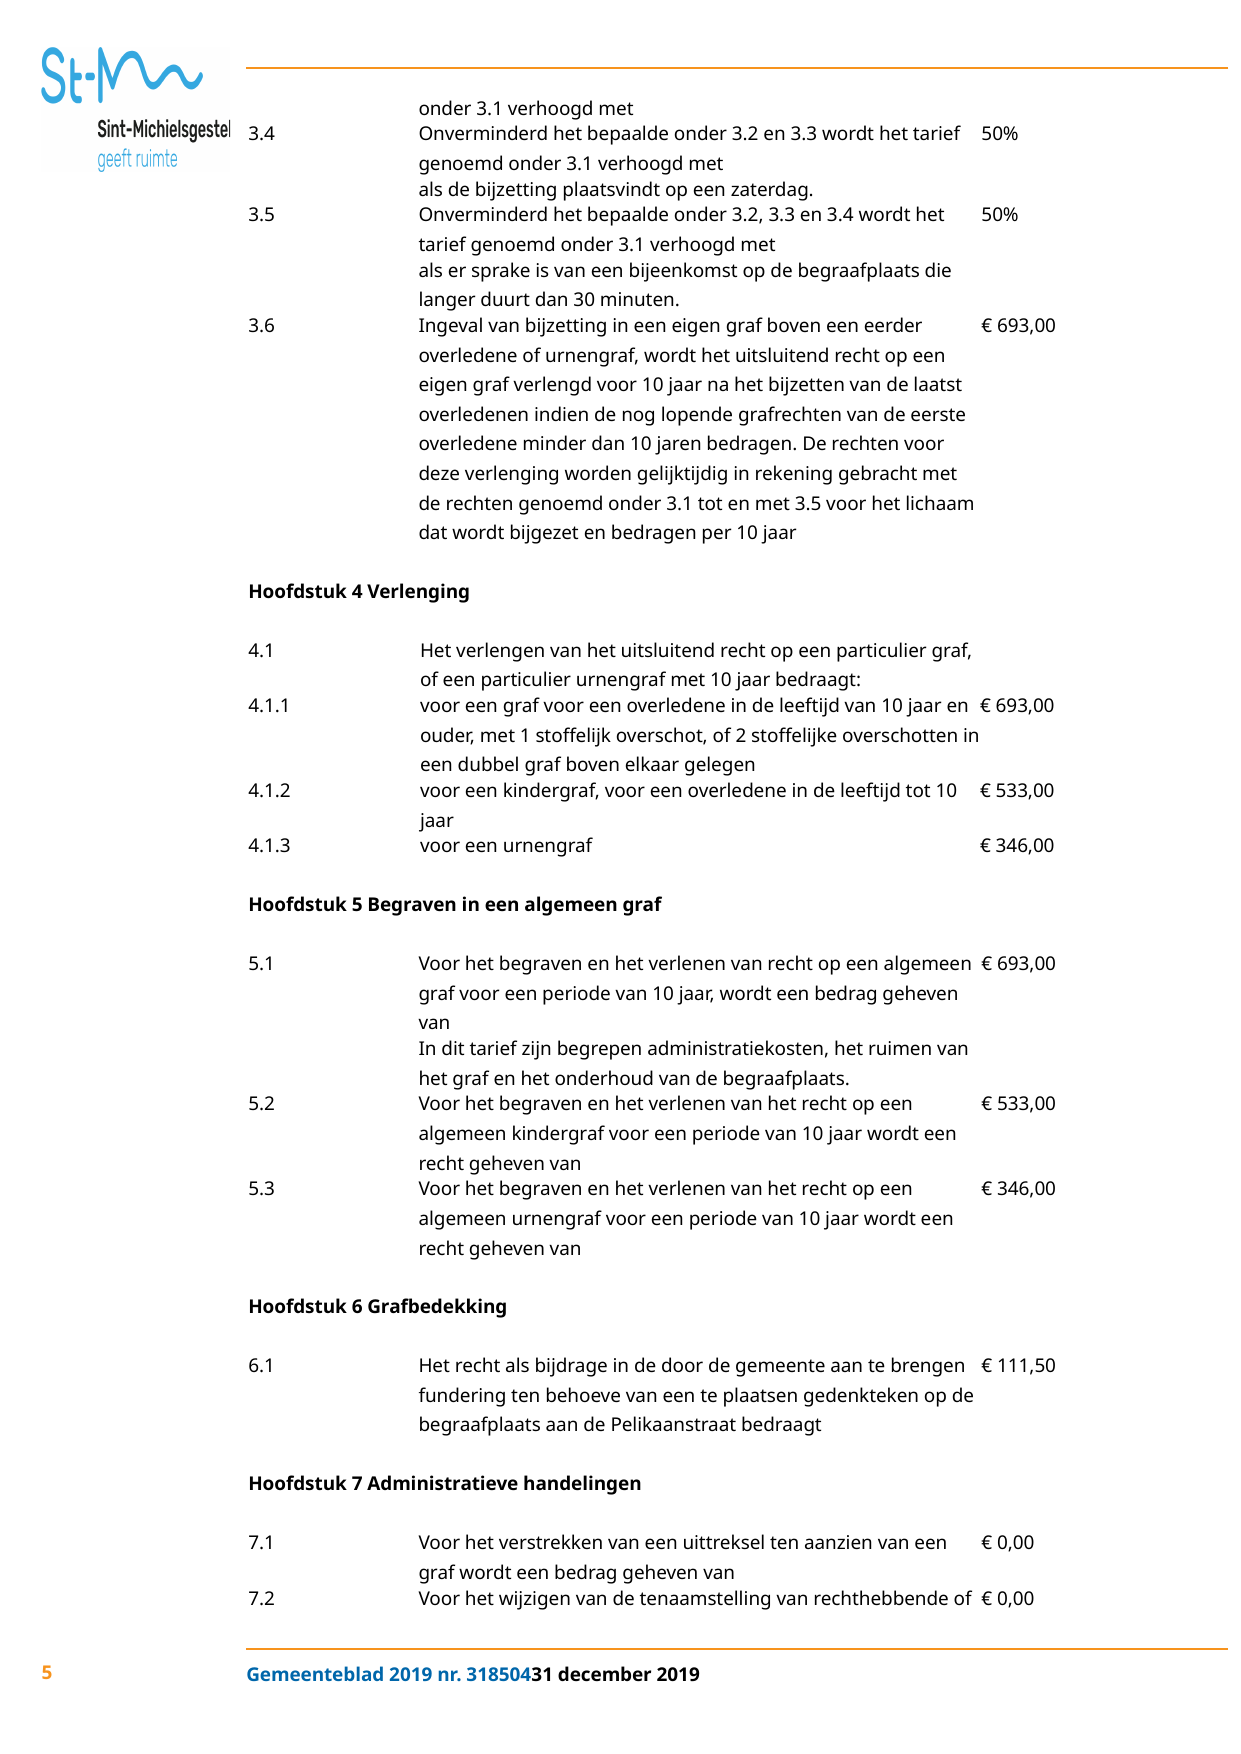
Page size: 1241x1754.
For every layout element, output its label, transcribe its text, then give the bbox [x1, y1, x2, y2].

table_cell voor een graf voor een overledene in de leeftijd van 10 jaar en ouder, met 1 stoffelijk overschot, of 2 stoffelijke overschotten in een dubbel graf boven elkaar gelegen [420, 693, 980, 777]
table_cell Ingeval van bijzetting in een eigen graf boven een eerder overledene of urnengraf, wordt het uitsluitend recht op een eigen graf verlengd voor 10 jaar na het bijzetten van de laatst overledenen indien de nog lopende grafrechten van de eerste overledene minder dan 10 jaren bedragen. De rechten voor deze verlenging worden gelijktijdig in rekening gebracht met de rechten genoemd onder 3.1 tot en met 3.5 voor het lichaam dat wordt bijgezet en bedragen per 10 jaar [418, 312, 981, 545]
table_cell 5.2 [248, 1091, 418, 1176]
text Hoofdstuk 5 Begraven in een algemeen graf [248, 891, 1152, 917]
table_cell € 0,00 [981, 1585, 1152, 1611]
table_header 7.1 [248, 1530, 418, 1585]
table_cell € 346,00 [981, 1176, 1152, 1260]
table_header 5.1 [248, 950, 418, 1035]
table_cell € 346,00 [980, 833, 1152, 858]
table_cell 50% [981, 121, 1152, 176]
table_cell € 693,00 [981, 312, 1152, 545]
table_cell onder 3.1 verhoogd met [418, 95, 981, 121]
table_cell [248, 1035, 418, 1091]
table_cell Onverminderd het bepaalde onder 3.2 en 3.3 wordt het tarief genoemd onder 3.1 verhoogd met [418, 121, 981, 176]
picture [41, 47, 231, 172]
table_cell 4.1.2 [248, 777, 420, 833]
text Hoofdstuk 4 Verlenging [248, 578, 1152, 603]
table_cell In dit tarief zijn begrepen administratiekosten, het ruimen van het graf en het onderhoud van de begraafplaats. [418, 1035, 981, 1091]
table_cell 3.4 [248, 121, 418, 176]
table_cell als de bijzetting plaatsvindt op een zaterdag. [418, 176, 981, 202]
table_cell [981, 257, 1152, 312]
table_cell [248, 176, 418, 202]
table_cell voor een urnengraf [420, 833, 980, 858]
table_cell € 533,00 [981, 1091, 1152, 1176]
text Hoofdstuk 7 Administratieve handelingen [248, 1470, 1152, 1496]
table_header 6.1 [248, 1353, 418, 1437]
table_cell 7.2 [248, 1585, 418, 1611]
table_cell 5.3 [248, 1176, 418, 1260]
table_header Het verlengen van het uitsluitend recht op een particulier graf, of een particulier urnengraf met 10 jaar bedraagt: [420, 637, 980, 692]
table_header [980, 637, 1152, 692]
table_cell [248, 95, 418, 121]
table_cell voor een kindergraf, voor een overledene in de leeftijd tot 10 jaar [420, 777, 980, 833]
table_cell 3.5 [248, 202, 418, 257]
table_header Het recht als bijdrage in de door de gemeente aan te brengen fundering ten behoeve van een te plaatsen gedenkteken op de begraafplaats aan de Pelikaanstraat bedraagt [418, 1353, 981, 1437]
table_cell 3.6 [248, 312, 418, 545]
table_header 4.1 [248, 637, 420, 692]
table_header € 0,00 [981, 1530, 1152, 1585]
table_cell [248, 257, 418, 312]
table_cell Voor het begraven en het verlenen van het recht op een algemeen urnengraf voor een periode van 10 jaar wordt een recht geheven van [418, 1176, 981, 1260]
table_cell [981, 1035, 1152, 1091]
table_cell € 693,00 [980, 693, 1152, 777]
table_cell [981, 176, 1152, 202]
table_cell 4.1.1 [248, 693, 420, 777]
table_header Voor het begraven en het verlenen van recht op een algemeen graf voor een periode van 10 jaar, wordt een bedrag geheven van [418, 950, 981, 1035]
table_header € 111,50 [981, 1353, 1152, 1437]
table_cell [981, 95, 1152, 121]
table_cell Voor het wijzigen van de tenaamstelling van rechthebbende of [418, 1585, 981, 1611]
table_cell € 533,00 [980, 777, 1152, 833]
table_cell 50% [981, 202, 1152, 257]
table_cell Onverminderd het bepaalde onder 3.2, 3.3 en 3.4 wordt het tarief genoemd onder 3.1 verhoogd met [418, 202, 981, 257]
table_header € 693,00 [981, 950, 1152, 1035]
table_cell als er sprake is van een bijeenkomst op de begraafplaats die langer duurt dan 30 minuten. [418, 257, 981, 312]
text Hoofdstuk 6 Grafbedekking [248, 1293, 1152, 1319]
table_cell Voor het begraven en het verlenen van het recht op een algemeen kindergraf voor een periode van 10 jaar wordt een recht geheven van [418, 1091, 981, 1176]
table_header Voor het verstrekken van een uittreksel ten aanzien van een graf wordt een bedrag geheven van [418, 1530, 981, 1585]
table_cell 4.1.3 [248, 833, 420, 858]
